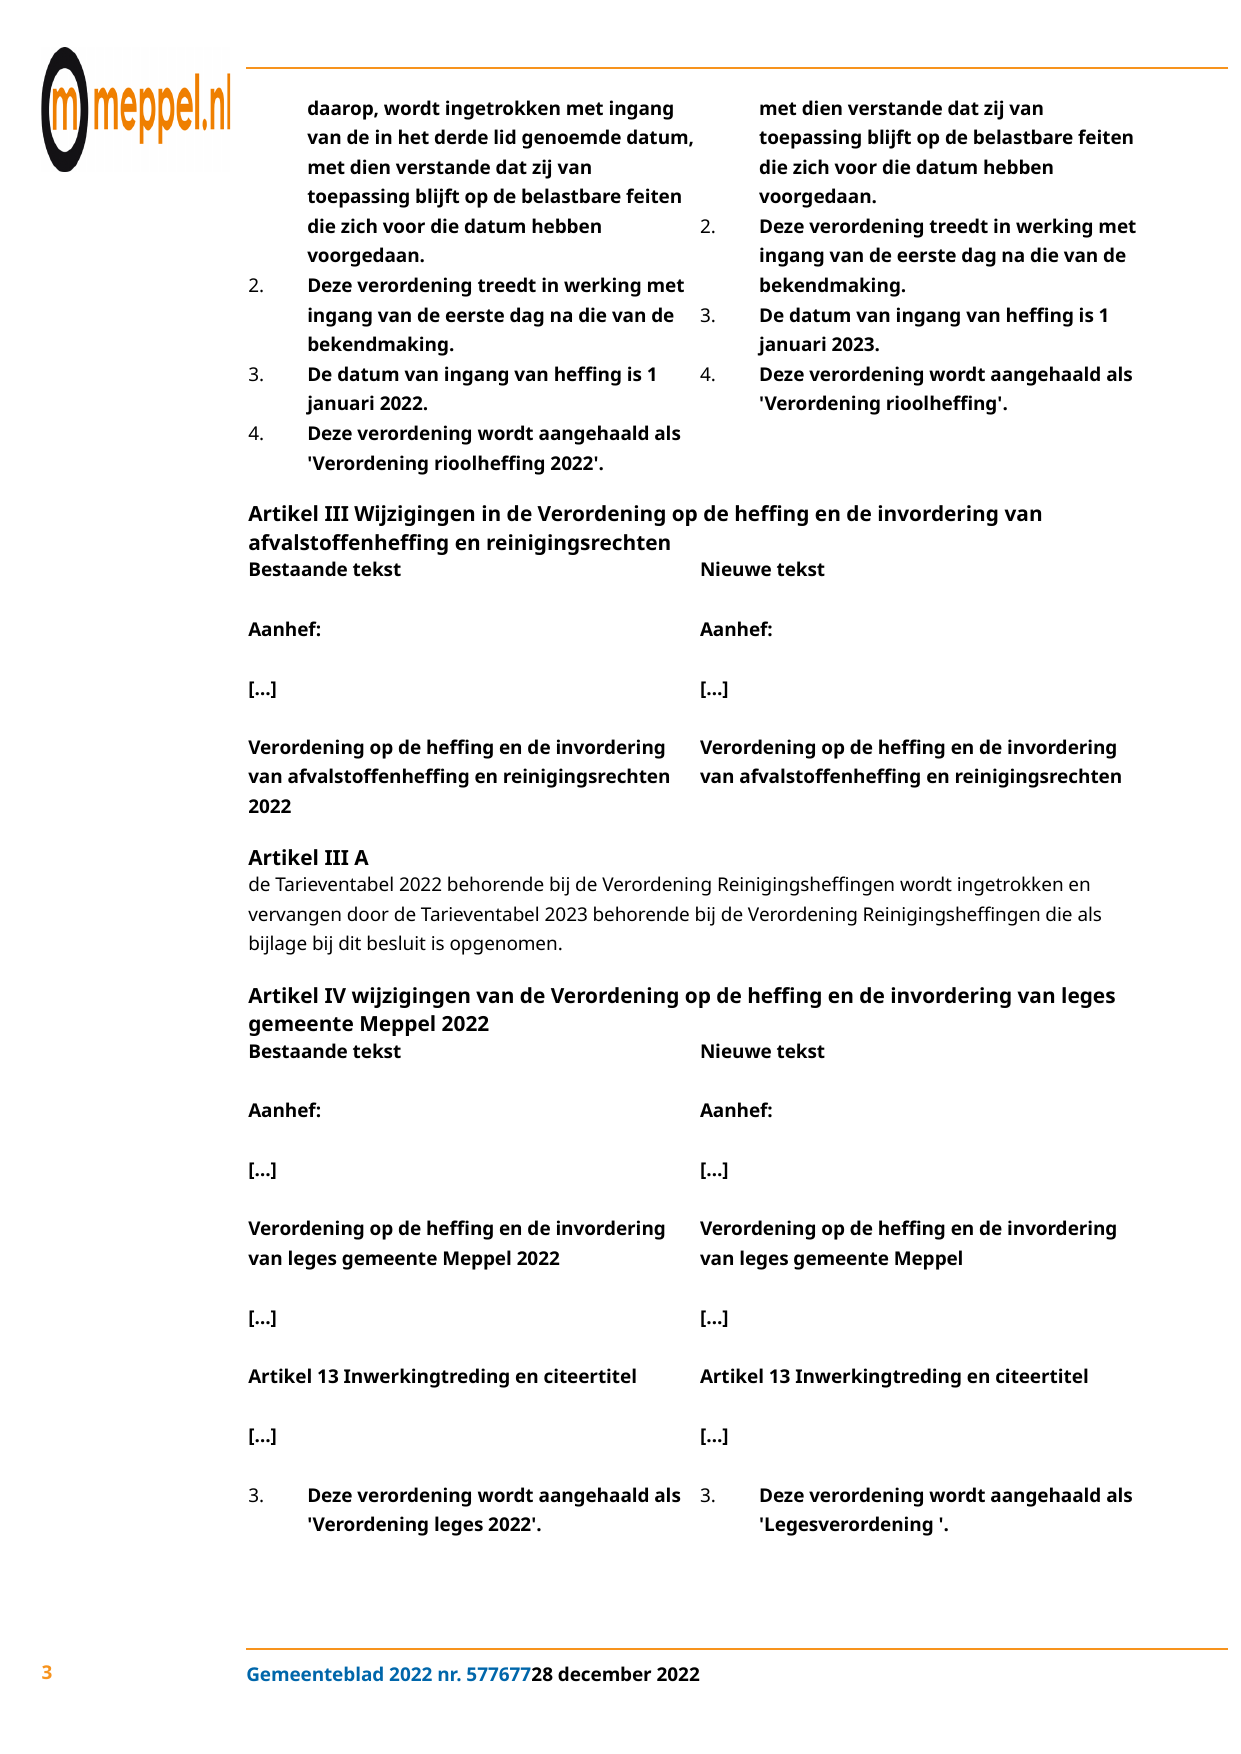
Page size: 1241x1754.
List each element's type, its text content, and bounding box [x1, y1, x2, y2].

text de Tarieventabel 2022 behorende bij de Verordening Reinigingsheffingen wordt ingetrokken en vervangen door de Tarieventabel 2023 behorende bij de Verordening Reinigingsheffingen die als bijlage bij dit besluit is opgenomen. [248, 871, 1152, 956]
text Artikel III Wijzigingen in de Verordening op de heffing en de invordering van afvalstoffenheffing en reinigingsrechten [248, 499, 1152, 556]
text Artikel IV wijzigingen van de Verordening op de heffing en de invordering van leges gemeente Meppel 2022 [248, 981, 1152, 1038]
table_header daarop, wordt ingetrokken met ingang van de in het derde lid genoemde datum, met dien verstande dat zij van toepassing blijft op de belastbare feiten die zich voor die datum hebben voorgedaan. Deze verordening treedt in werking met ingang van de eerste dag na die van de bekendmaking. De datum van ingang van heffing is 1 januari 2022. Deze verordening wordt aangehaald als 'Verordening rioolheffing 2022'. [248, 95, 700, 476]
picture [41, 47, 231, 172]
text Artikel III A [248, 843, 1152, 871]
table_header Bestaande tekst Aanhef: […] Verordening op de heffing en de invordering van afvalstoffenheffing en reinigingsrechten 2022 [248, 557, 700, 819]
table_header Nieuwe tekst Aanhef: […] Verordening op de heffing en de invordering van afvalstoffenheffing en reinigingsrechten [700, 557, 1152, 819]
table_header met dien verstande dat zij van toepassing blijft op de belastbare feiten die zich voor die datum hebben voorgedaan. Deze verordening treedt in werking met ingang van de eerste dag na die van de bekendmaking. De datum van ingang van heffing is 1 januari 2023. Deze verordening wordt aangehaald als 'Verordening rioolheffing'. [700, 95, 1152, 476]
table_header Nieuwe tekst Aanhef: […] Verordening op de heffing en de invordering van leges gemeente Meppel […] Artikel 13 Inwerkingtreding en citeertitel […] Deze verordening wordt aangehaald als 'Legesverordening '. [700, 1038, 1152, 1537]
table_header Bestaande tekst Aanhef: […] Verordening op de heffing en de invordering van leges gemeente Meppel 2022 […] Artikel 13 Inwerkingtreding en citeertitel […] Deze verordening wordt aangehaald als 'Verordening leges 2022'. [248, 1038, 700, 1537]
